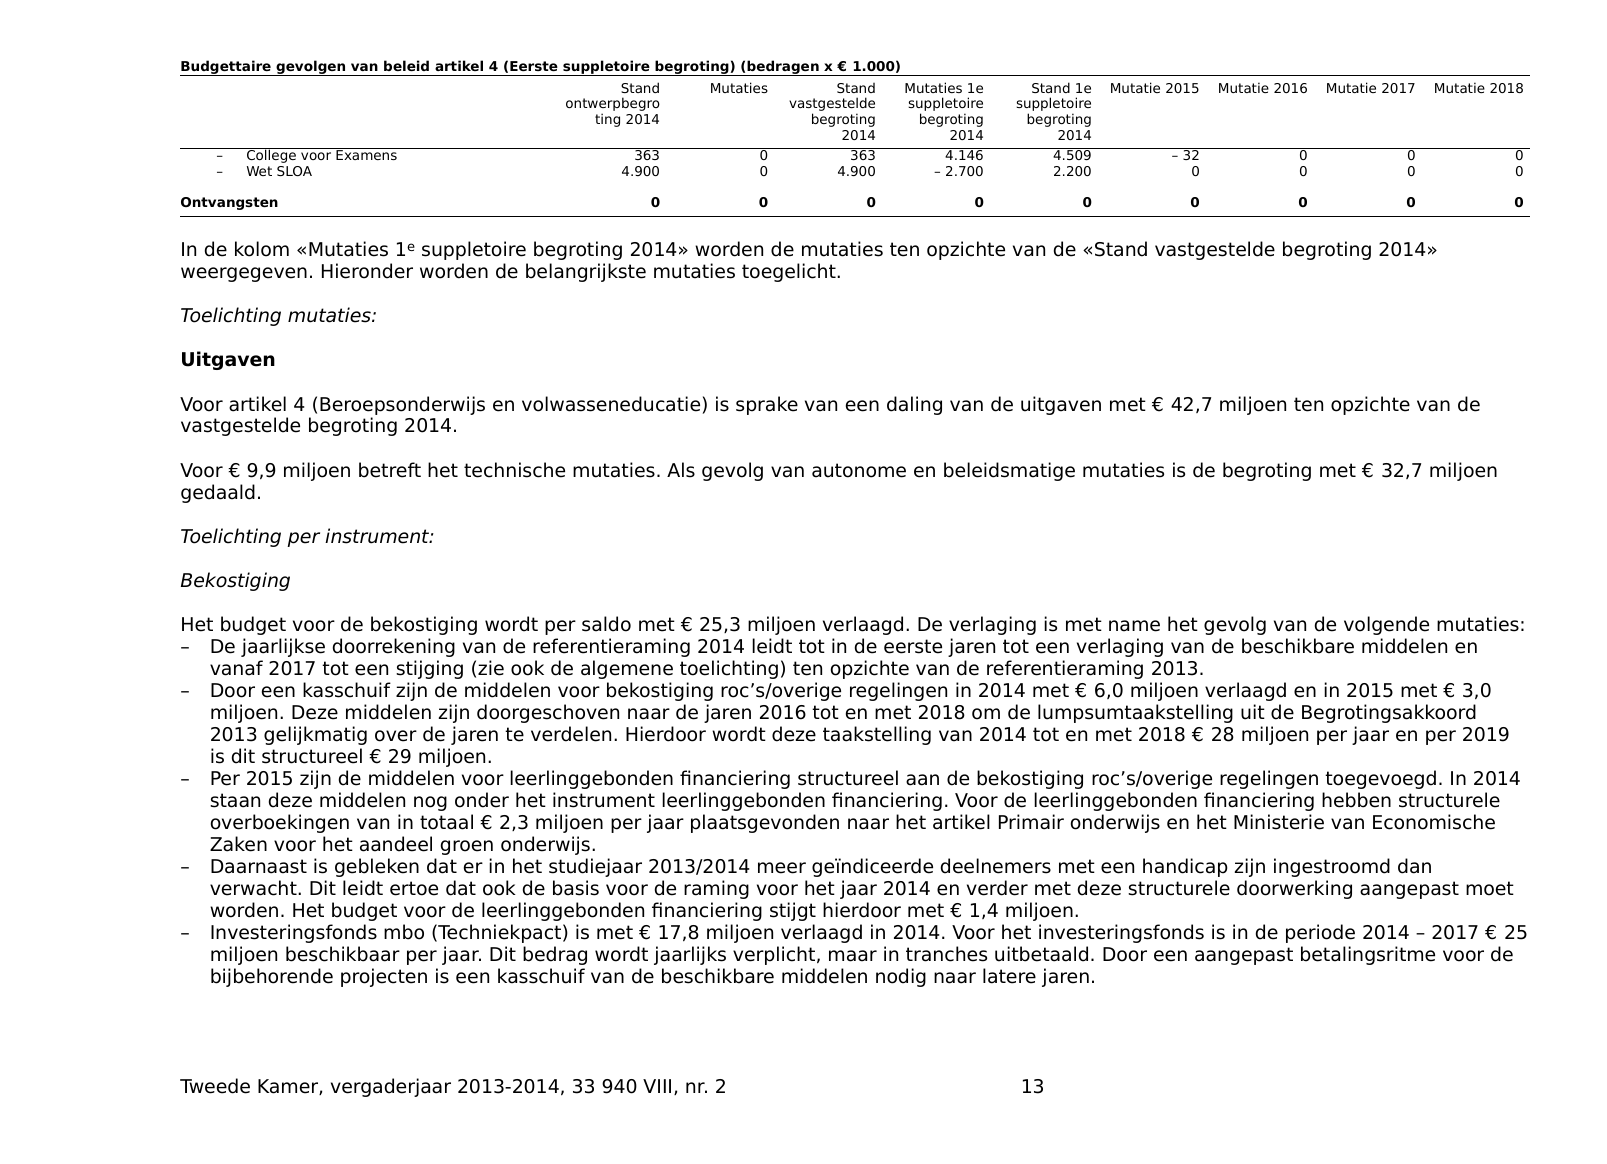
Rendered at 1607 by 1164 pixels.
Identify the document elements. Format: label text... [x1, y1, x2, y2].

table_cell Stand ontwerpbegroting 2014 [558, 76, 666, 148]
table_cell 0 [1421, 149, 1529, 164]
table_cell College voor Examens [240, 149, 558, 164]
text – Per 2015 zijn de middelen voor leerlinggebonden financiering structureel aan de bekostiging roc’s/overige regelingen toegevoegd. In 2014 staan deze middelen nog onder het instrument leerlinggebonden financiering. Voor de leerlinggebonden financiering hebben structurele overboekingen van in totaal € 2,3 miljoen per jaar plaatsgevonden naar het artikel Primair onderwijs en het Ministerie van Economische Zaken voor het aandeel groen onderwijs. [180, 768, 1529, 856]
table_cell 0 [1205, 164, 1313, 179]
table_cell 0 [1314, 195, 1421, 216]
table_header Budgettaire gevolgen van beleid artikel 4 (Eerste suppletoire begroting) (bedragen x € 1.000) [180, 59, 1529, 75]
subtitle Uitgaven [180, 349, 1529, 371]
table_cell 0 [666, 164, 774, 179]
table_cell [180, 149, 210, 164]
table_cell 363 [774, 149, 882, 164]
table_cell Mutatie 2017 [1314, 76, 1421, 148]
table_cell [1314, 180, 1421, 195]
table_cell 4.900 [558, 164, 666, 179]
table_cell – [210, 149, 240, 164]
table_cell [666, 180, 774, 195]
table_cell 0 [1205, 149, 1313, 164]
text – De jaarlijkse doorrekening van de referentieraming 2014 leidt tot in de eerste jaren tot een verlaging van de beschikbare middelen en vanaf 2017 tot een stijging (zie ook de algemene toelichting) ten opzichte van de referentieraming 2013. [180, 636, 1529, 680]
table_cell – 2.700 [882, 164, 989, 179]
text – Door een kasschuif zijn de middelen voor bekostiging roc’s/overige regelingen in 2014 met € 6,0 miljoen verlaagd en in 2015 met € 3,0 miljoen. Deze middelen zijn doorgeschoven naar de jaren 2016 tot en met 2018 om de lumpsumtaakstelling uit de Begrotingsakkoord 2013 gelijkmatig over de jaren te verdelen. Hierdoor wordt deze taakstelling van 2014 tot en met 2018 € 28 miljoen per jaar en per 2019 is dit structureel € 29 miljoen. [180, 680, 1529, 768]
table_cell 2.200 [990, 164, 1097, 179]
table_cell 0 [1314, 149, 1421, 164]
table_cell [180, 76, 558, 148]
table_cell [1421, 180, 1529, 195]
table_cell 0 [1098, 164, 1205, 179]
subtitle Toelichting per instrument: [180, 526, 1529, 548]
table_cell 363 [558, 149, 666, 164]
table_cell [180, 164, 210, 179]
text Voor artikel 4 (Beroepsonderwijs en volwasseneducatie) is sprake van een daling van de uitgaven met € 42,7 miljoen ten opzichte van de vastgestelde begroting 2014. [180, 393, 1529, 437]
table_cell 0 [774, 195, 882, 216]
table_cell – 32 [1098, 149, 1205, 164]
table_cell 0 [1421, 195, 1529, 216]
table_cell [990, 180, 1097, 195]
table_cell Mutatie 2018 [1421, 76, 1529, 148]
subtitle Bekostiging [180, 570, 1529, 592]
table_cell [558, 180, 666, 195]
table_cell [1098, 180, 1205, 195]
table_cell 0 [1205, 195, 1313, 216]
table_cell 0 [990, 195, 1097, 216]
table_cell Mutaties 1e suppletoire begroting 2014 [882, 76, 989, 148]
table_cell 0 [666, 149, 774, 164]
text In de kolom «Mutaties 1e suppletoire begroting 2014» worden de mutaties ten opzichte van de «Stand vastgestelde begroting 2014» weergegeven. Hieronder worden de belangrijkste mutaties toegelicht. [180, 239, 1529, 283]
table_cell Stand 1e suppletoire begroting 2014 [990, 76, 1097, 148]
table_cell Mutaties [666, 76, 774, 148]
table_cell Wet SLOA [240, 164, 558, 179]
table_cell [1205, 180, 1313, 195]
table_cell [882, 180, 989, 195]
table_cell 0 [666, 195, 774, 216]
table_cell 0 [1314, 164, 1421, 179]
table_cell [180, 180, 558, 195]
table_cell [774, 180, 882, 195]
table_cell 0 [558, 195, 666, 216]
table_cell 4.900 [774, 164, 882, 179]
table_cell Ontvangsten [180, 195, 558, 216]
table_cell Stand vastgestelde begroting 2014 [774, 76, 882, 148]
text Het budget voor de bekostiging wordt per saldo met € 25,3 miljoen verlaagd. De verlaging is met name het gevolg van de volgende mutaties: [180, 614, 1529, 636]
text – Investeringsfonds mbo (Techniekpact) is met € 17,8 miljoen verlaagd in 2014. Voor het investeringsfonds is in de periode 2014 – 2017 € 25 miljoen beschikbaar per jaar. Dit bedrag wordt jaarlijks verplicht, maar in tranches uitbetaald. Door een aangepast betalingsritme voor de bijbehorende projecten is een kasschuif van de beschikbare middelen nodig naar latere jaren. [180, 922, 1529, 988]
text Voor € 9,9 miljoen betreft het technische mutaties. Als gevolg van autonome en beleidsmatige mutaties is de begroting met € 32,7 miljoen gedaald. [180, 459, 1529, 503]
table_cell 4.509 [990, 149, 1097, 164]
table_cell Mutatie 2015 [1098, 76, 1205, 148]
table_cell 4.146 [882, 149, 989, 164]
table_cell 0 [882, 195, 989, 216]
table_cell 0 [1421, 164, 1529, 179]
table_cell – [210, 164, 240, 179]
text – Daarnaast is gebleken dat er in het studiejaar 2013/2014 meer geïndiceerde deelnemers met een handicap zijn ingestroomd dan verwacht. Dit leidt ertoe dat ook de basis voor de raming voor het jaar 2014 en verder met deze structurele doorwerking aangepast moet worden. Het budget voor de leerlinggebonden financiering stijgt hierdoor met € 1,4 miljoen. [180, 856, 1529, 922]
subtitle Toelichting mutaties: [180, 305, 1529, 327]
table_cell 0 [1098, 195, 1205, 216]
table_cell Mutatie 2016 [1205, 76, 1313, 148]
